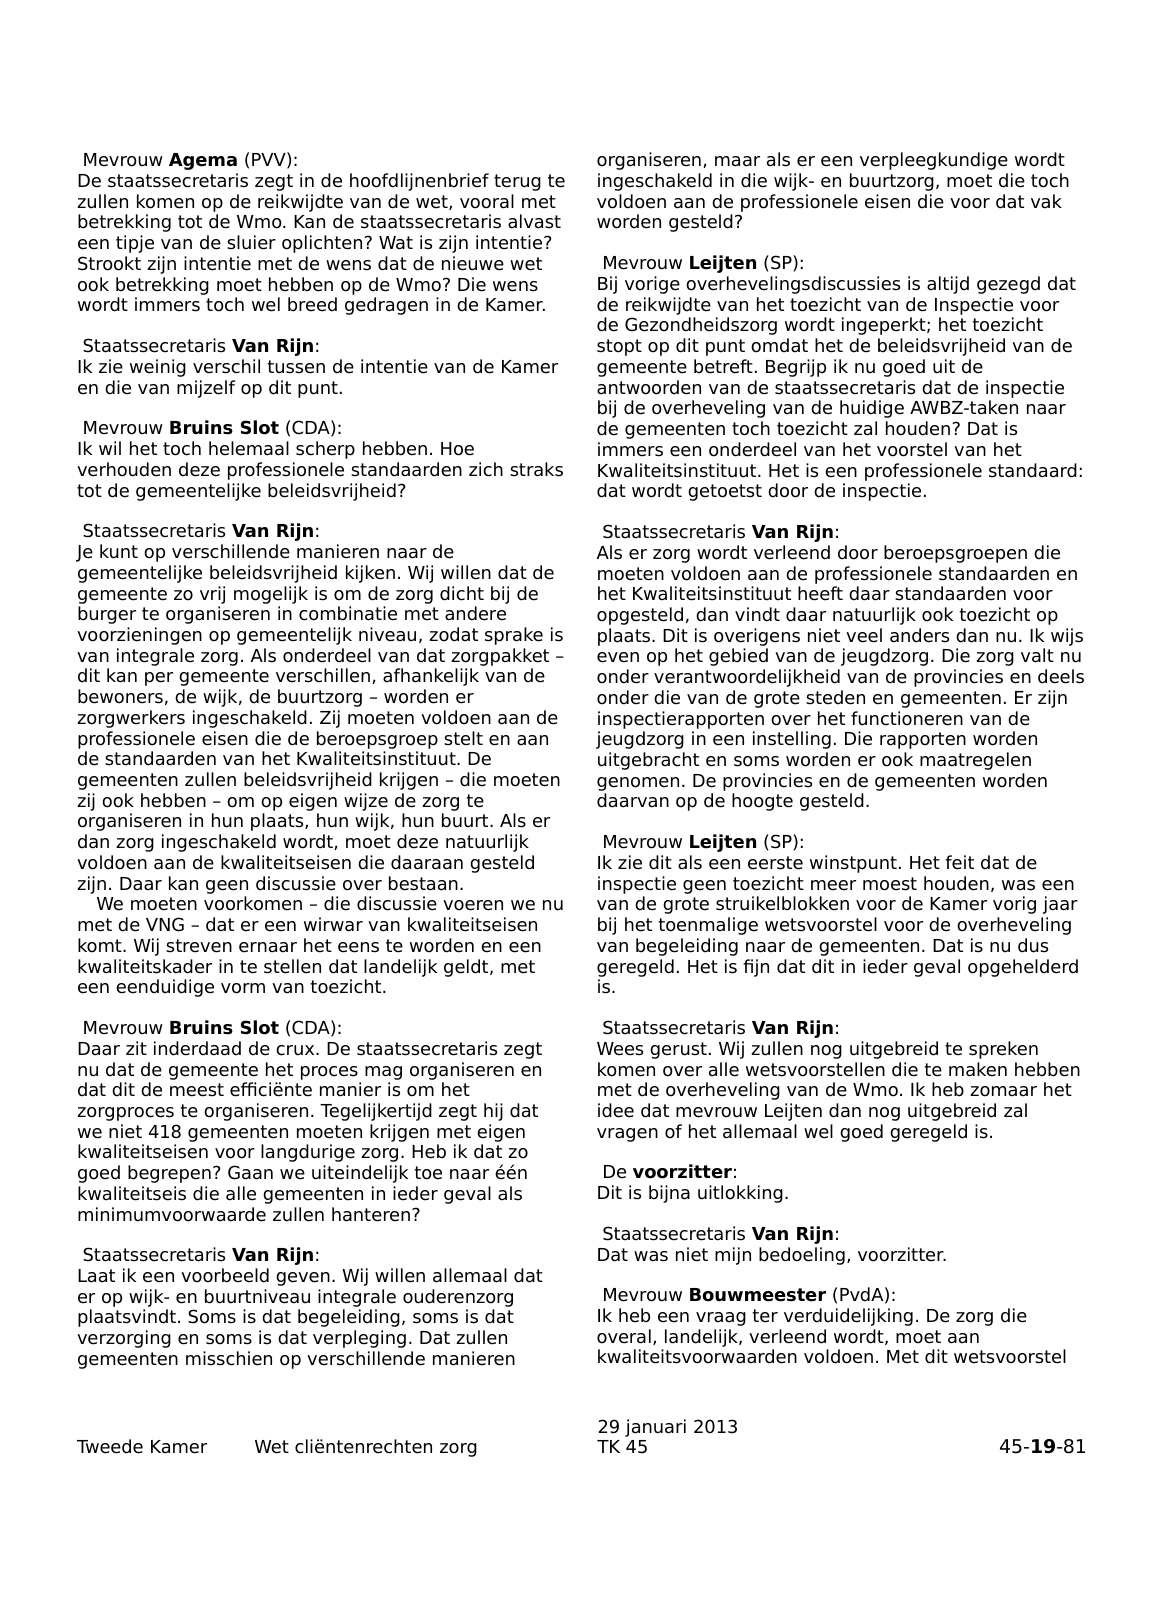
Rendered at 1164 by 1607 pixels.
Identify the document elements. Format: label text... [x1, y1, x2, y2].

text Dit is bijna uitlokking. [596, 1183, 1087, 1204]
text Staatssecretaris Van Rijn: [77, 336, 567, 357]
text De voorzitter: [596, 1162, 1087, 1183]
text Ik zie dit als een eerste winstpunt. Het feit dat de inspectie geen toezicht meer moest houden, was een van de grote struikelblokken voor de Kamer vorig jaar bij het toenmalige wetsvoorstel voor de overheveling van begeleiding naar de gemeenten. Dat is nu dus geregeld. Het is fijn dat dit in ieder geval opgehelderd is. [596, 853, 1087, 998]
text Dat was niet mijn bedoeling, voorzitter. [596, 1244, 1087, 1265]
text De staatssecretaris zegt in de hoofdlijnenbrief terug te zullen komen op de reikwijdte van de wet, vooral met betrekking tot de Wmo. Kan de staatssecretaris alvast een tipje van de sluier oplichten? Wat is zijn intentie? Strookt zijn intentie met de wens dat de nieuwe wet ook betrekking moet hebben op de Wmo? Die wens wordt immers toch wel breed gedragen in de Kamer. [77, 171, 567, 316]
text Staatssecretaris Van Rijn: [596, 522, 1087, 543]
text Ik zie weinig verschil tussen de intentie van de Kamer en die van mijzelf op dit punt. [77, 357, 567, 398]
text Staatssecretaris Van Rijn: [596, 1018, 1087, 1039]
text organiseren, maar als er een verpleegkundige wordt ingeschakeld in die wijk- en buurtzorg, moet die toch voldoen aan de professionele eisen die voor dat vak worden gesteld? [596, 150, 1087, 233]
text Staatssecretaris Van Rijn: [77, 521, 567, 542]
text Staatssecretaris Van Rijn: [77, 1245, 567, 1266]
text Mevrouw Leijten (SP): [596, 253, 1087, 274]
text Mevrouw Bruins Slot (CDA): [77, 1018, 567, 1039]
text Als er zorg wordt verleend door beroepsgroepen die moeten voldoen aan de professionele standaarden en het Kwaliteitsinstituut heeft daar standaarden voor opgesteld, dan vindt daar natuurlijk ook toezicht op plaats. Dit is overigens niet veel anders dan nu. Ik wijs even op het gebied van de jeugdzorg. Die zorg valt nu onder verantwoordelijkheid van de provincies en deels onder die van de grote steden en gemeenten. Er zijn inspectierapporten over het functioneren van de jeugdzorg in een instelling. Die rapporten worden uitgebracht en soms worden er ook maatregelen genomen. De provincies en de gemeenten worden daarvan op de hoogte gesteld. [596, 543, 1087, 812]
text Wees gerust. Wij zullen nog uitgebreid te spreken komen over alle wetsvoorstellen die te maken hebben met de overheveling van de Wmo. Ik heb zomaar het idee dat mevrouw Leijten dan nog uitgebreid zal vragen of het allemaal wel goed geregeld is. [596, 1039, 1087, 1142]
text Mevrouw Bouwmeester (PvdA): [596, 1285, 1087, 1306]
text Staatssecretaris Van Rijn: [596, 1224, 1087, 1244]
text Laat ik een voorbeeld geven. Wij willen allemaal dat er op wijk- en buurtniveau integrale ouderenzorg plaatsvindt. Soms is dat begeleiding, soms is dat verzorging en soms is dat verpleging. Dat zullen gemeenten misschien op verschillende manieren [77, 1266, 567, 1369]
text Ik wil het toch helemaal scherp hebben. Hoe verhouden deze professionele standaarden zich straks tot de gemeentelijke beleidsvrijheid? [77, 439, 567, 501]
text Mevrouw Bruins Slot (CDA): [77, 418, 567, 439]
text Daar zit inderdaad de crux. De staatssecretaris zegt nu dat de gemeente het proces mag organiseren en dat dit de meest efficiënte manier is om het zorgproces te organiseren. Tegelijkertijd zegt hij dat we niet 418 gemeenten moeten krijgen met eigen kwaliteitseisen voor langdurige zorg. Heb ik dat zo goed begrepen? Gaan we uiteindelijk toe naar één kwaliteitseis die alle gemeenten in ieder geval als minimumvoorwaarde zullen hanteren? [77, 1039, 567, 1225]
text Mevrouw Agema (PVV): [77, 150, 567, 171]
text Bij vorige overhevelingsdiscussies is altijd gezegd dat de reikwijdte van het toezicht van de Inspectie voor de Gezondheidszorg wordt ingeperkt; het toezicht stopt op dit punt omdat het de beleidsvrijheid van de gemeente betreft. Begrijp ik nu goed uit de antwoorden van de staatssecretaris dat de inspectie bij de overheveling van de huidige AWBZ-taken naar de gemeenten toch toezicht zal houden? Dat is immers een onderdeel van het voorstel van het Kwaliteitsinstituut. Het is een professionele standaard: dat wordt getoetst door de inspectie. [596, 274, 1087, 502]
text We moeten voorkomen – die discussie voeren we nu met de VNG – dat er een wirwar van kwaliteitseisen komt. Wij streven ernaar het eens te worden en een kwaliteitskader in te stellen dat landelijk geldt, met een eenduidige vorm van toezicht. [77, 894, 567, 998]
text Mevrouw Leijten (SP): [596, 832, 1087, 853]
text Je kunt op verschillende manieren naar de gemeentelijke beleidsvrijheid kijken. Wij willen dat de gemeente zo vrij mogelijk is om de zorg dicht bij de burger te organiseren in combinatie met andere voorzieningen op gemeentelijk niveau, zodat sprake is van integrale zorg. Als onderdeel van dat zorgpakket – dit kan per gemeente verschillen, afhankelijk van de bewoners, de wijk, de buurtzorg – worden er zorgwerkers ingeschakeld. Zij moeten voldoen aan de professionele eisen die de beroepsgroep stelt en aan de standaarden van het Kwaliteitsinstituut. De gemeenten zullen beleidsvrijheid krijgen – die moeten zij ook hebben – om op eigen wijze de zorg te organiseren in hun plaats, hun wijk, hun buurt. Als er dan zorg ingeschakeld wordt, moet deze natuurlijk voldoen aan de kwaliteitseisen die daaraan gesteld zijn. Daar kan geen discussie over bestaan. [77, 542, 567, 894]
text Ik heb een vraag ter verduidelijking. De zorg die overal, landelijk, verleend wordt, moet aan kwaliteitsvoorwaarden voldoen. Met dit wetsvoorstel [596, 1306, 1087, 1368]
